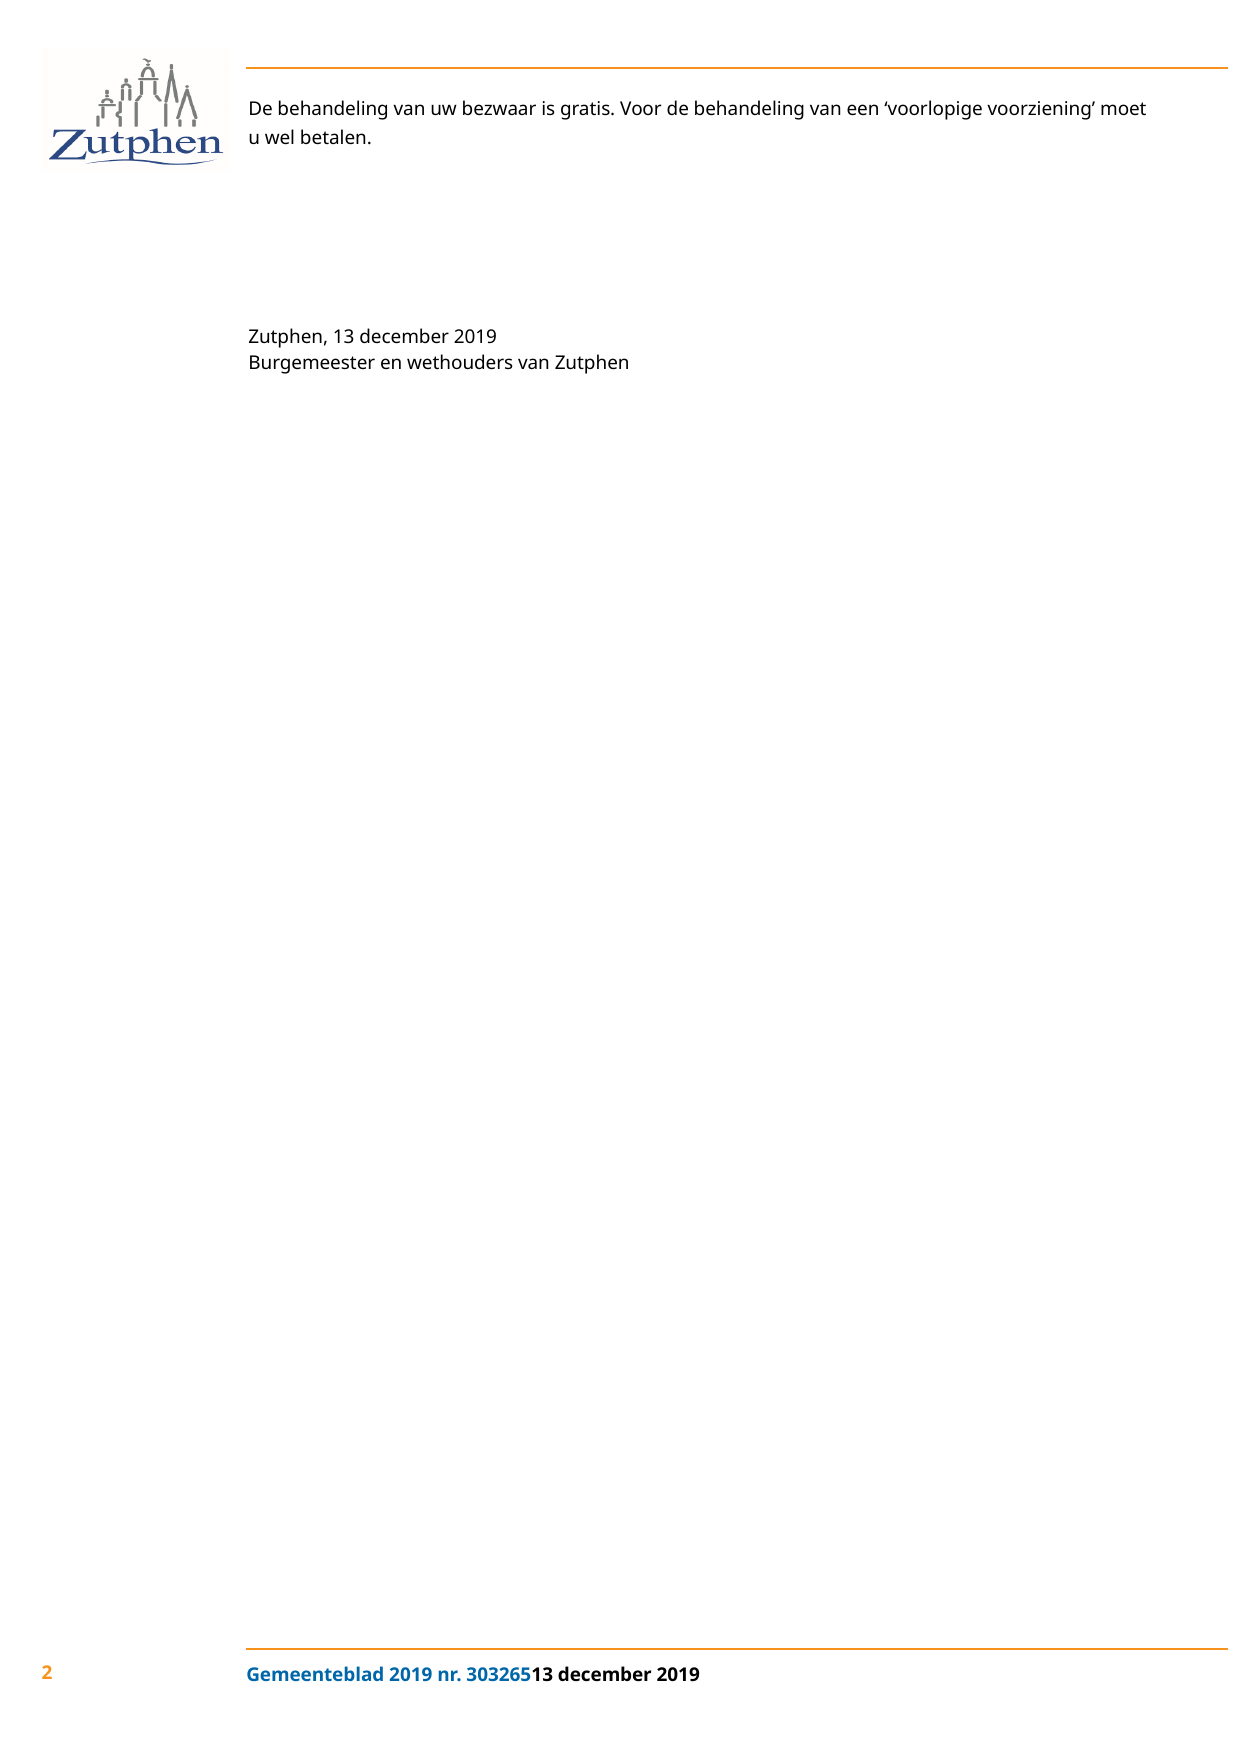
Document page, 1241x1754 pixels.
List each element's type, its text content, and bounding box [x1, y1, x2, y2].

picture [41, 47, 231, 172]
text Zutphen, 13 december 2019 [248, 323, 1152, 349]
text Burgemeester en wethouders van Zutphen [248, 349, 1152, 375]
text De behandeling van uw bezwaar is gratis. Voor de behandeling van een ‘voorlopige voorziening’ moet u wel betalen. [248, 95, 1152, 150]
